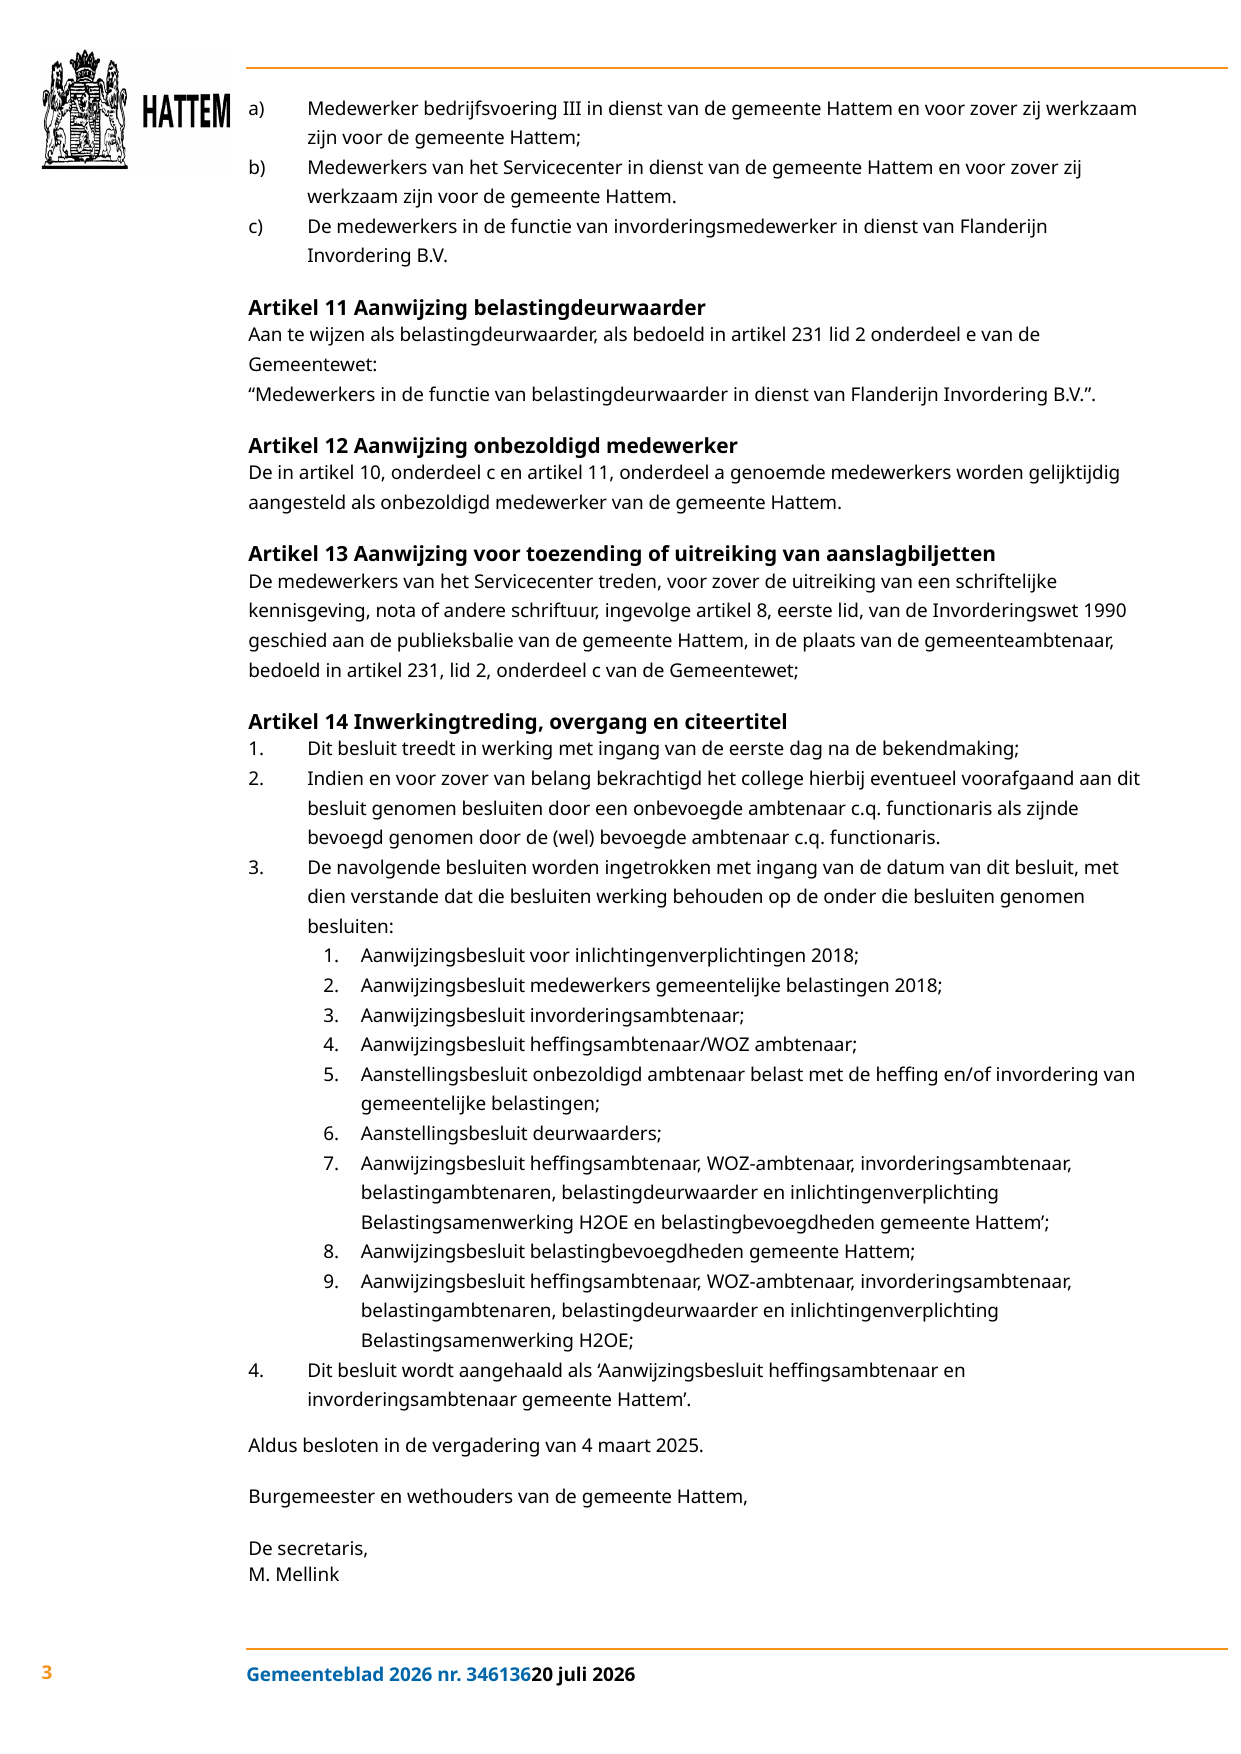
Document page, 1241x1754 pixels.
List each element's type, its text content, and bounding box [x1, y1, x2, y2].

list Medewerkers van het Servicecenter in dienst van de gemeente Hattem en voor zover zij werkzaam zijn voor de gemeente Hattem. [248, 154, 1152, 209]
text De secretaris, [248, 1535, 1152, 1561]
list Aanwijzingsbesluit voor inlichtingenverplichtingen 2018; [323, 943, 1152, 968]
list Dit besluit wordt aangehaald als ‘Aanwijzingsbesluit heffingsambtenaar en invorderingsambtenaar gemeente Hattem’. [248, 1357, 1152, 1412]
list De navolgende besluiten worden ingetrokken met ingang van de datum van dit besluit, met dien verstande dat die besluiten werking behouden op de onder die besluiten genomen besluiten: [248, 854, 1152, 939]
list Aanwijzingsbesluit heffingsambtenaar/WOZ ambtenaar; [323, 1031, 1152, 1057]
list Aanwijzingsbesluit belastingbevoegdheden gemeente Hattem; [323, 1238, 1152, 1264]
list Dit besluit treedt in werking met ingang van de eerste dag na de bekendmaking; [248, 736, 1152, 761]
list De medewerkers in de functie van invorderingsmedewerker in dienst van Flanderijn Invordering B.V. [248, 213, 1152, 268]
text Aan te wijzen als belastingdeurwaarder, als bedoeld in artikel 231 lid 2 onderdeel e van de Gemeentewet: [248, 322, 1152, 377]
picture [41, 47, 231, 172]
list Aanwijzingsbesluit invorderingsambtenaar; [323, 1002, 1152, 1028]
text Artikel 14 Inwerkingtreding, overgang en citeertitel [248, 707, 1152, 736]
list Aanwijzingsbesluit heffingsambtenaar, WOZ-ambtenaar, invorderingsambtenaar, belastingambtenaren, belastingdeurwaarder en inlichtingenverplichting Belastingsamenwerking H2OE en belastingbevoegdheden gemeente Hattem’; [323, 1150, 1152, 1235]
text “Medewerkers in de functie van belastingdeurwaarder in dienst van Flanderijn Invordering B.V.”. [248, 381, 1152, 406]
list Medewerker bedrijfsvoering III in dienst van de gemeente Hattem en voor zover zij werkzaam zijn voor de gemeente Hattem; [248, 95, 1152, 150]
text Artikel 11 Aanwijzing belastingdeurwaarder [248, 293, 1152, 322]
list Aanstellingsbesluit deurwaarders; [323, 1120, 1152, 1146]
text M. Mellink [248, 1561, 1152, 1586]
text De in artikel 10, onderdeel c en artikel 11, onderdeel a genoemde medewerkers worden gelijktijdig aangesteld als onbezoldigd medewerker van de gemeente Hattem. [248, 459, 1152, 515]
text Artikel 12 Aanwijzing onbezoldigd medewerker [248, 431, 1152, 459]
list Aanwijzingsbesluit medewerkers gemeentelijke belastingen 2018; [323, 972, 1152, 998]
text Burgemeester en wethouders van de gemeente Hattem, [248, 1483, 1152, 1509]
list Aanstellingsbesluit onbezoldigd ambtenaar belast met de heffing en/of invordering van gemeentelijke belastingen; [323, 1061, 1152, 1116]
text De medewerkers van het Servicecenter treden, voor zover de uitreiking van een schriftelijke kennisgeving, nota of andere schriftuur, ingevolge artikel 8, eerste lid, van de Invorderingswet 1990 geschied aan de publieksbalie van de gemeente Hattem, in de plaats van de gemeenteambtenaar, bedoeld in artikel 231, lid 2, onderdeel c van de Gemeentewet; [248, 568, 1152, 682]
text Aldus besloten in de vergadering van 4 maart 2025. [248, 1432, 1152, 1458]
text Artikel 13 Aanwijzing voor toezending of uitreiking van aanslagbiljetten [248, 539, 1152, 568]
list Aanwijzingsbesluit heffingsambtenaar, WOZ-ambtenaar, invorderingsambtenaar, belastingambtenaren, belastingdeurwaarder en inlichtingenverplichting Belastingsamenwerking H2OE; [323, 1268, 1152, 1353]
list Indien en voor zover van belang bekrachtigd het college hierbij eventueel voorafgaand aan dit besluit genomen besluiten door een onbevoegde ambtenaar c.q. functionaris als zijnde bevoegd genomen door de (wel) bevoegde ambtenaar c.q. functionaris. [248, 765, 1152, 850]
